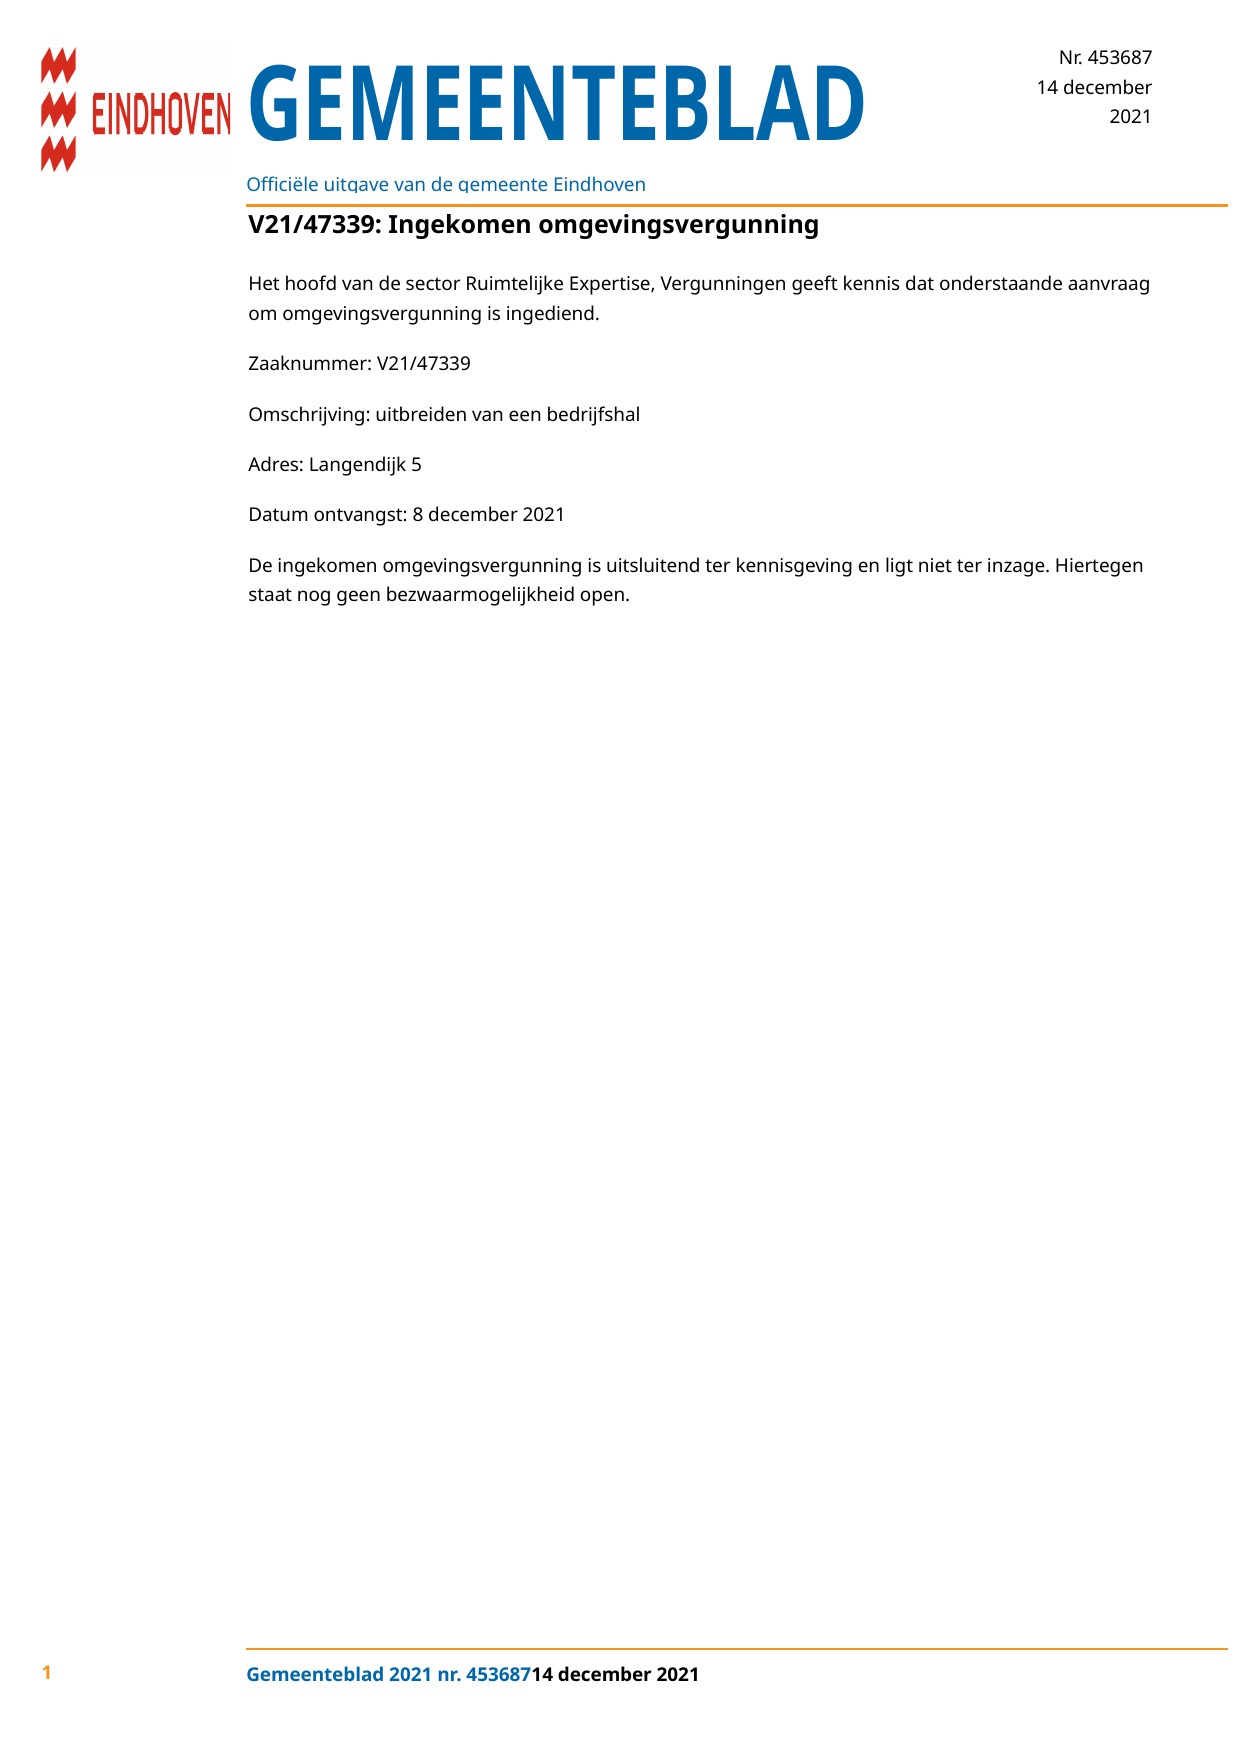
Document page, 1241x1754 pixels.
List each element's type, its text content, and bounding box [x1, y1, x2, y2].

picture [41, 47, 231, 172]
text Adres: Langendijk 5 [248, 451, 1152, 477]
text Omschrijving: uitbreiden van een bedrijfshal [248, 401, 1152, 426]
text Zaaknummer: V21/47339 [248, 350, 1152, 376]
text V21/47339: Ingekomen omgevingsvergunning [248, 207, 1152, 241]
text Het hoofd van de sector Ruimtelijke Expertise, Vergunningen geeft kennis dat onderstaande aanvraag om omgevingsvergunning is ingediend. [248, 270, 1152, 326]
text Datum ontvangst: 8 december 2021 [248, 502, 1152, 527]
text De ingekomen omgevingsvergunning is uitsluitend ter kennisgeving en ligt niet ter inzage. Hiertegen staat nog geen bezwaarmogelijkheid open. [248, 552, 1152, 607]
